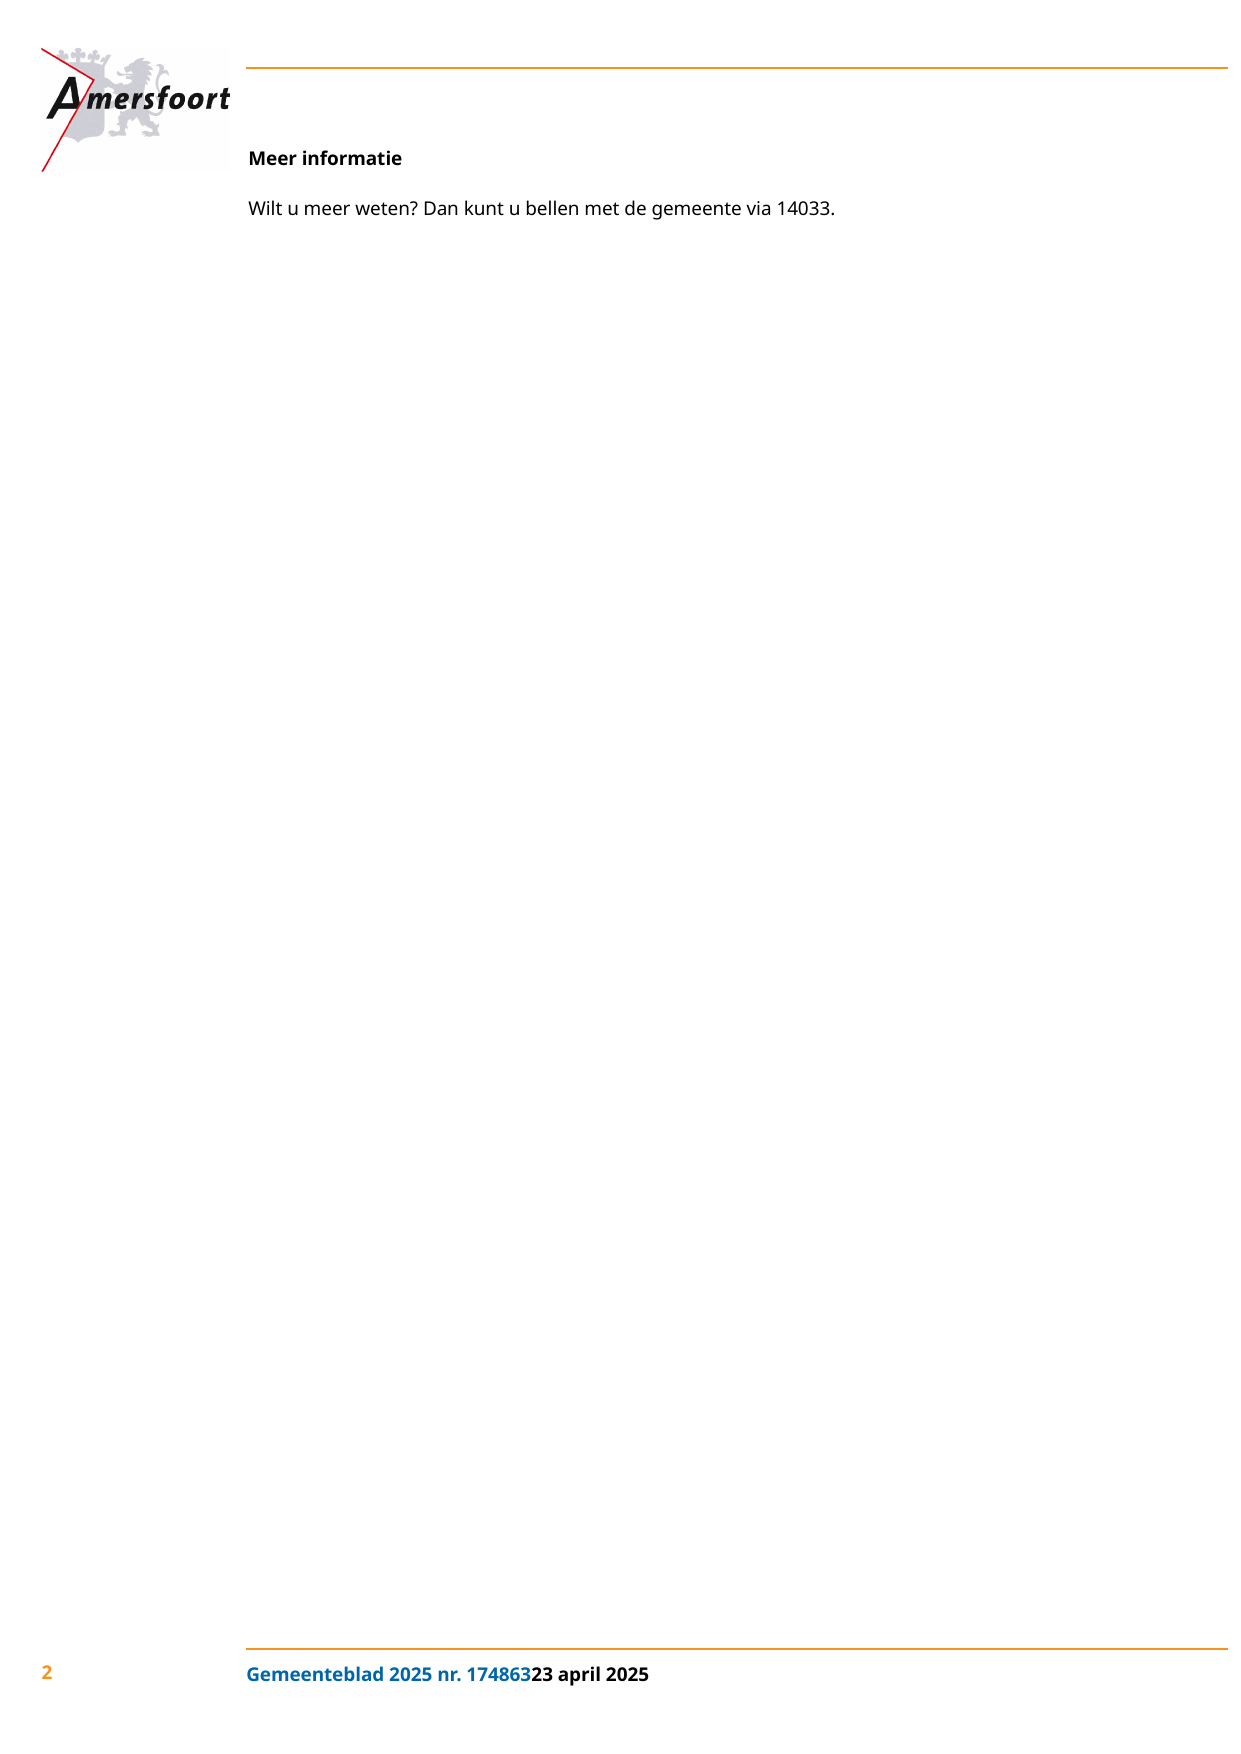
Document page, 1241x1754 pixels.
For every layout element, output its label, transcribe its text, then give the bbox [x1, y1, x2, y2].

text Wilt u meer weten? Dan kunt u bellen met de gemeente via 14033. [248, 196, 1152, 221]
text Meer informatie [248, 145, 1152, 171]
picture [41, 47, 231, 172]
